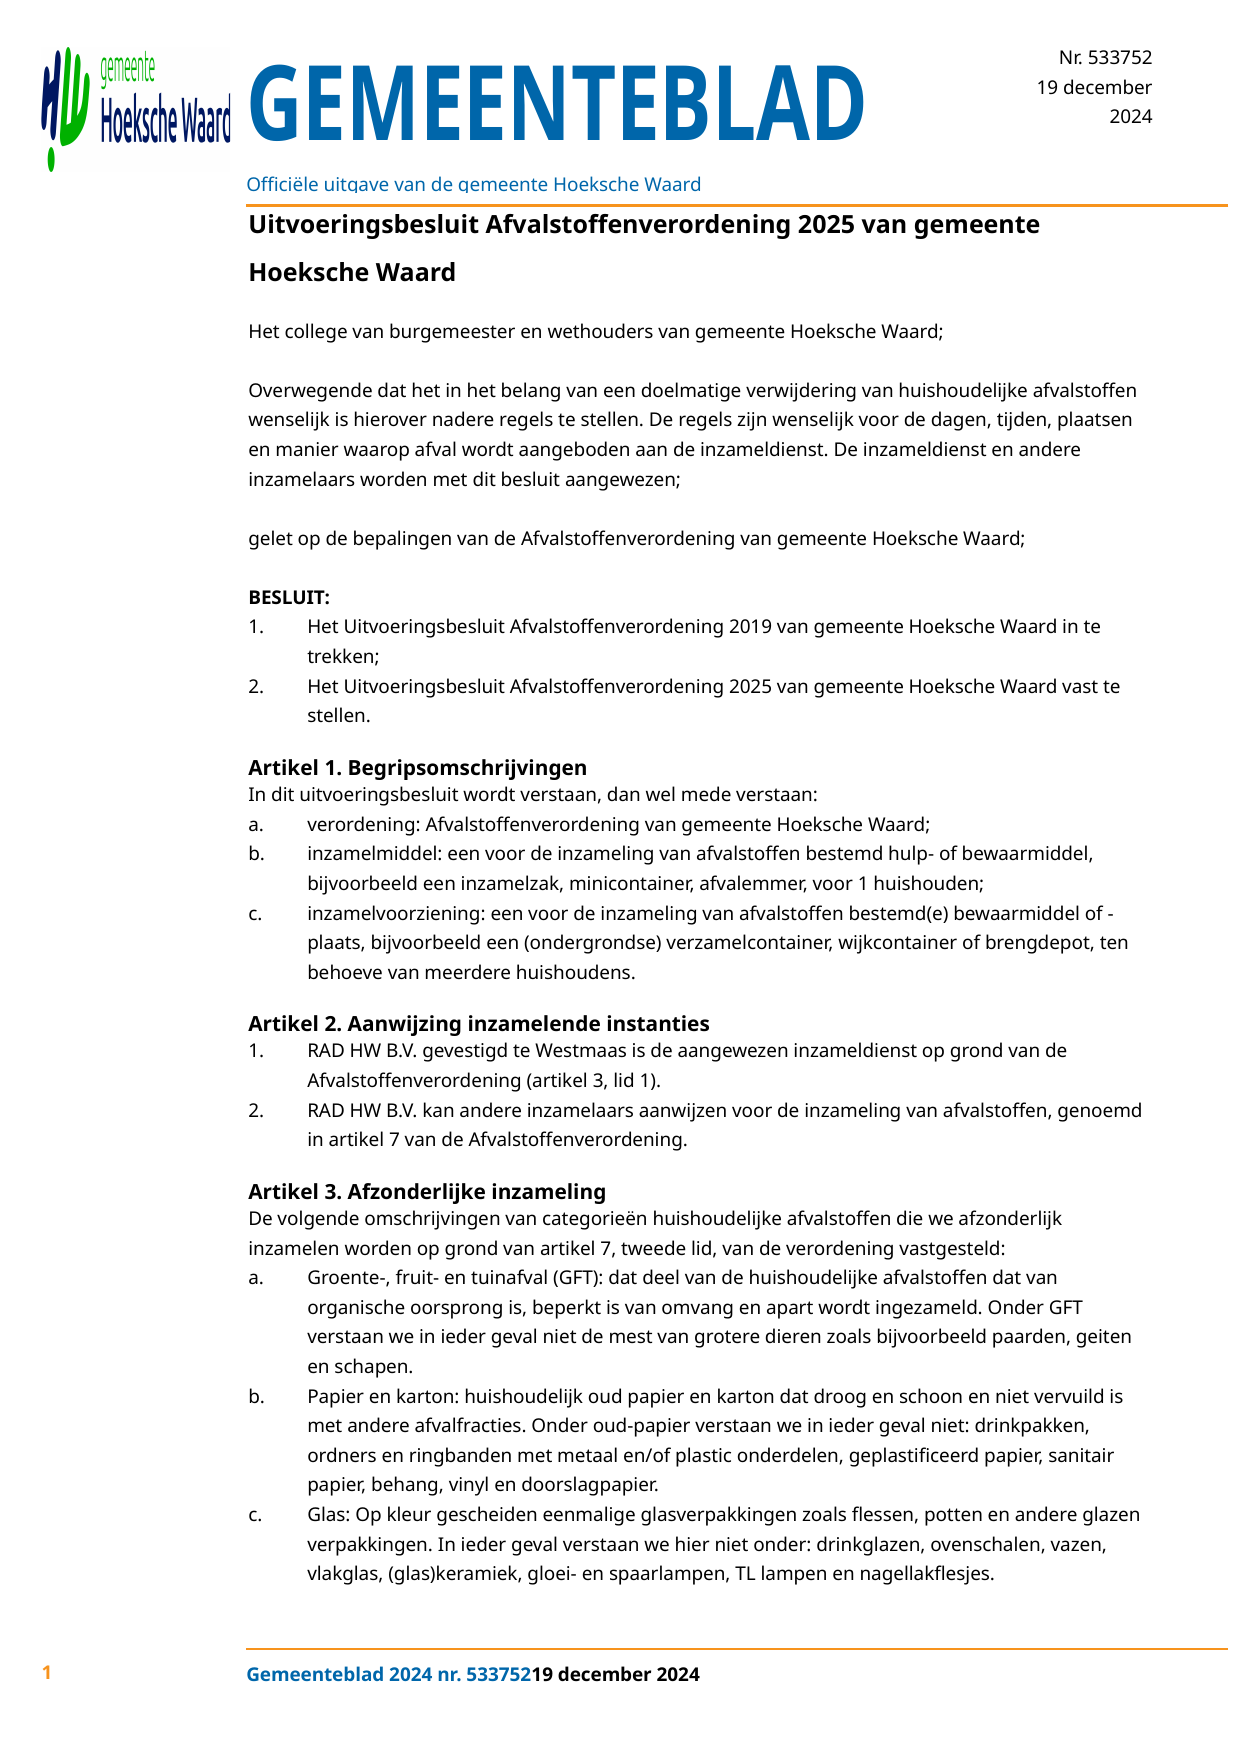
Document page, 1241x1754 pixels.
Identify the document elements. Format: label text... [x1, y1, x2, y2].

picture [41, 47, 231, 172]
text Artikel 3. Afzonderlijke inzameling [248, 1177, 1152, 1205]
text Artikel 1. Begripsomschrijvingen [248, 753, 1152, 781]
text Overwegende dat het in het belang van een doelmatige verwijdering van huishoudelijke afvalstoffen wenselijk is hierover nadere regels te stellen. De regels zijn wenselijk voor de dagen, tijden, plaatsen en manier waarop afval wordt aangeboden aan de inzameldienst. De inzameldienst en andere inzamelaars worden met dit besluit aangewezen; [248, 377, 1152, 492]
list verordening: Afvalstoffenverordening van gemeente Hoeksche Waard; [248, 811, 1152, 837]
list Het Uitvoeringsbesluit Afvalstoffenverordening 2025 van gemeente Hoeksche Waard vast te stellen. [248, 673, 1152, 728]
list Groente-, fruit- en tuinafval (GFT): dat deel van de huishoudelijke afvalstoffen dat van organische oorsprong is, beperkt is van omvang en apart wordt ingezameld. Onder GFT verstaan we in ieder geval niet de mest van grotere dieren zoals bijvoorbeeld paarden, geiten en schapen. [248, 1264, 1152, 1379]
text In dit uitvoeringsbesluit wordt verstaan, dan wel mede verstaan: [248, 781, 1152, 807]
text De volgende omschrijvingen van categorieën huishoudelijke afvalstoffen die we afzonderlijk inzamelen worden op grond van artikel 7, tweede lid, van de verordening vastgesteld: [248, 1205, 1152, 1261]
text BESLUIT: [248, 584, 1152, 610]
list RAD HW B.V. gevestigd te Westmaas is de aangewezen inzameldienst op grond van de Afvalstoffenverordening (artikel 3, lid 1). [248, 1038, 1152, 1093]
list Glas: Op kleur gescheiden eenmalige glasverpakkingen zoals flessen, potten en andere glazen verpakkingen. In ieder geval verstaan we hier niet onder: drinkglazen, ovenschalen, vazen, vlakglas, (glas)keramiek, gloei- en spaarlampen, TL lampen en nagellakflesjes. [248, 1501, 1152, 1586]
list inzamelvoorziening: een voor de inzameling van afvalstoffen bestemd(e) bewaarmiddel of -plaats, bijvoorbeeld een (ondergrondse) verzamelcontainer, wijkcontainer of brengdepot, ten behoeve van meerdere huishoudens. [248, 900, 1152, 984]
list Het Uitvoeringsbesluit Afvalstoffenverordening 2019 van gemeente Hoeksche Waard in te trekken; [248, 614, 1152, 669]
text Artikel 2. Aanwijzing inzamelende instanties [248, 1009, 1152, 1038]
text Het college van burgemeester en wethouders van gemeente Hoeksche Waard; [248, 318, 1152, 344]
text gelet op de bepalingen van de Afvalstoffenverordening van gemeente Hoeksche Waard; [248, 525, 1152, 551]
list RAD HW B.V. kan andere inzamelaars aanwijzen voor de inzameling van afvalstoffen, genoemd in artikel 7 van de Afvalstoffenverordening. [248, 1097, 1152, 1152]
text Uitvoeringsbesluit Afvalstoffenverordening 2025 van gemeente Hoeksche Waard [248, 207, 1152, 288]
list inzamelmiddel: een voor de inzameling van afvalstoffen bestemd hulp- of bewaarmiddel, bijvoorbeeld een inzamelzak, minicontainer, afvalemmer, voor 1 huishouden; [248, 841, 1152, 896]
list Papier en karton: huishoudelijk oud papier en karton dat droog en schoon en niet vervuild is met andere afvalfracties. Onder oud-papier verstaan we in ieder geval niet: drinkpakken, ordners en ringbanden met metaal en/of plastic onderdelen, geplastificeerd papier, sanitair papier, behang, vinyl en doorslagpapier. [248, 1383, 1152, 1497]
